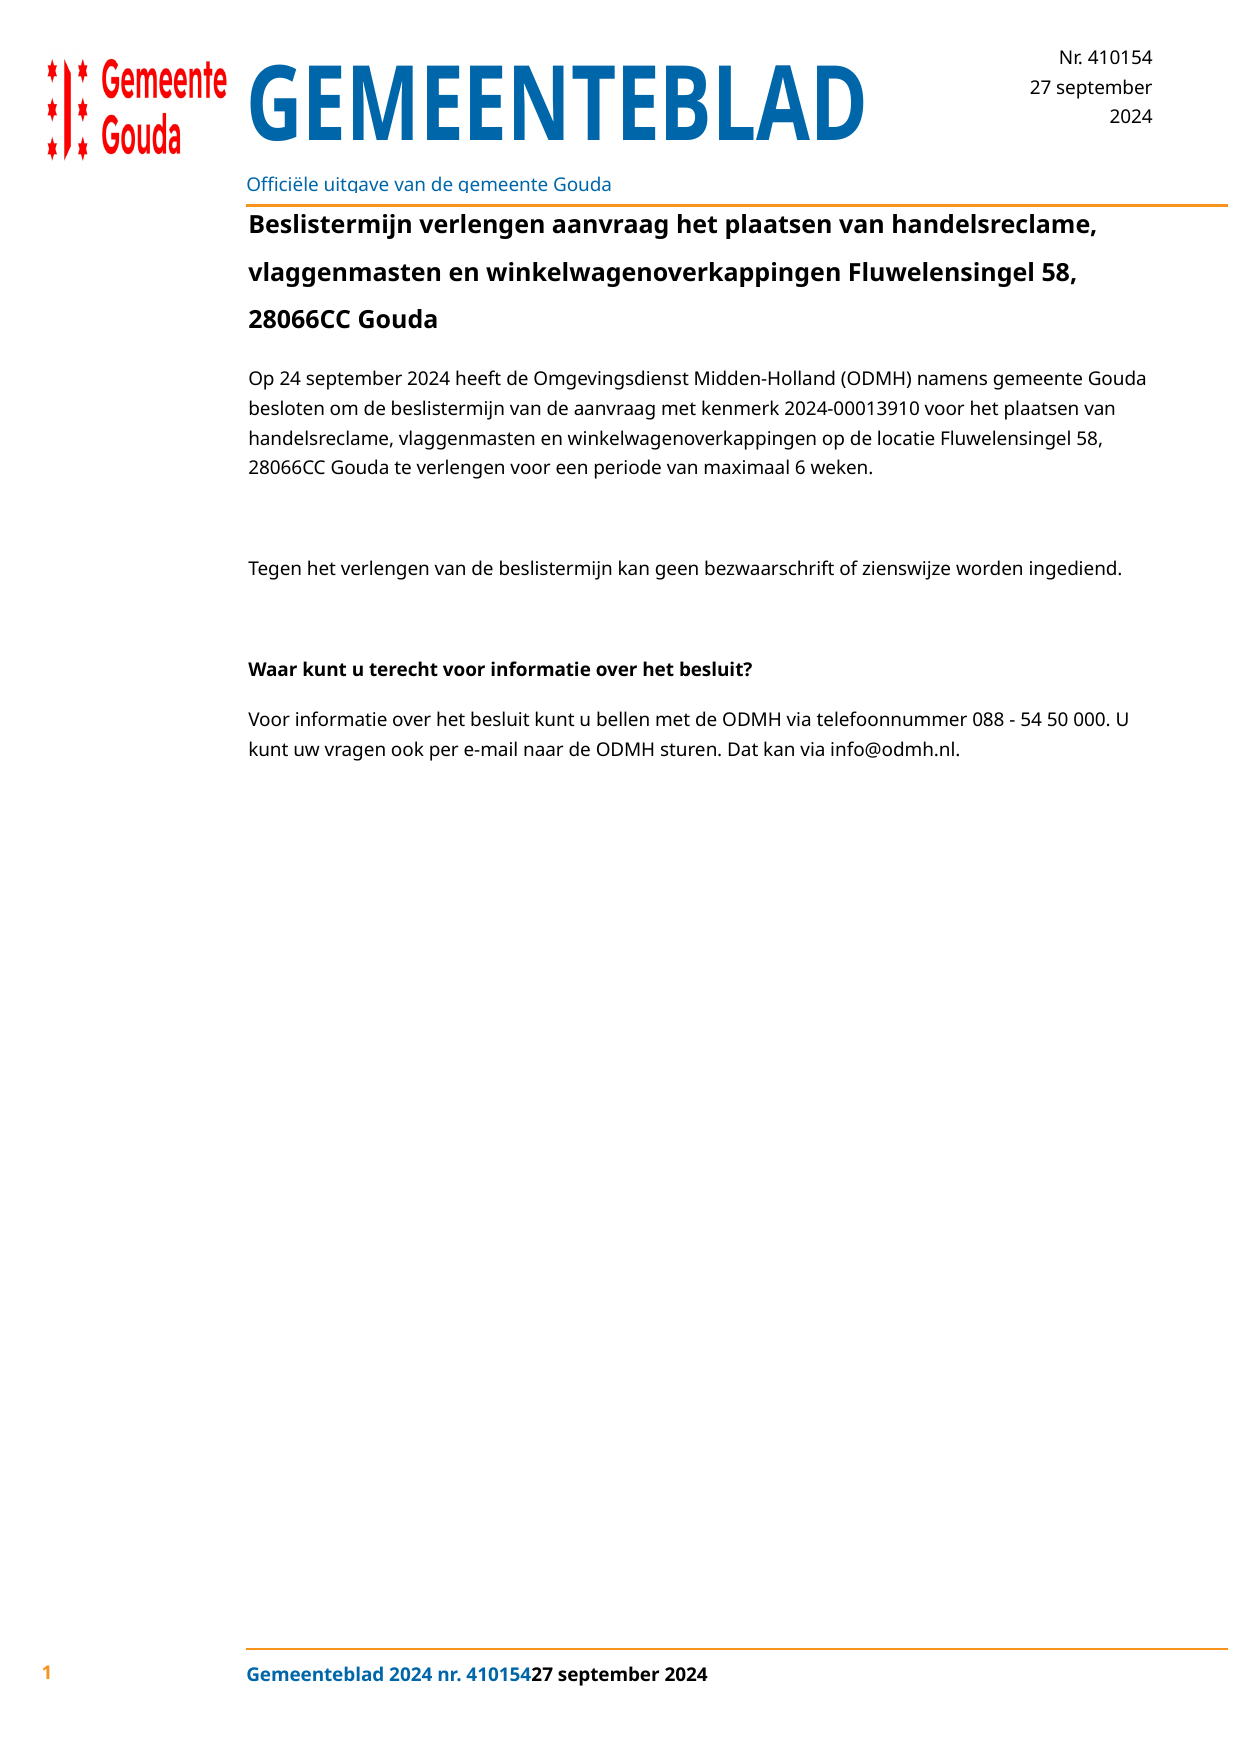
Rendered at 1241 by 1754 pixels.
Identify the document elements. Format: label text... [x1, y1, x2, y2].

text Voor informatie over het besluit kunt u bellen met de ODMH via telefoonnummer 088 - 54 50 000. U kunt uw vragen ook per e-mail naar de ODMH sturen. Dat kan via info@odmh.nl. [248, 706, 1152, 762]
text Waar kunt u terecht voor informatie over het besluit? [248, 656, 1152, 682]
text Tegen het verlengen van de beslistermijn kan geen bezwaarschrift of zienswijze worden ingediend. [248, 555, 1152, 581]
text Op 24 september 2024 heeft de Omgevingsdienst Midden-Holland (ODMH) namens gemeente Gouda besloten om de beslistermijn van de aanvraag met kenmerk 2024-00013910 voor het plaatsen van handelsreclame, vlaggenmasten en winkelwagenoverkappingen op de locatie Fluwelensingel 58, 28066CC Gouda te verlengen voor een periode van maximaal 6 weken. [248, 366, 1152, 480]
text Beslistermijn verlengen aanvraag het plaatsen van handelsreclame, vlaggenmasten en winkelwagenoverkappingen Fluwelensingel 58, 28066CC Gouda [248, 207, 1152, 336]
picture [41, 47, 231, 172]
